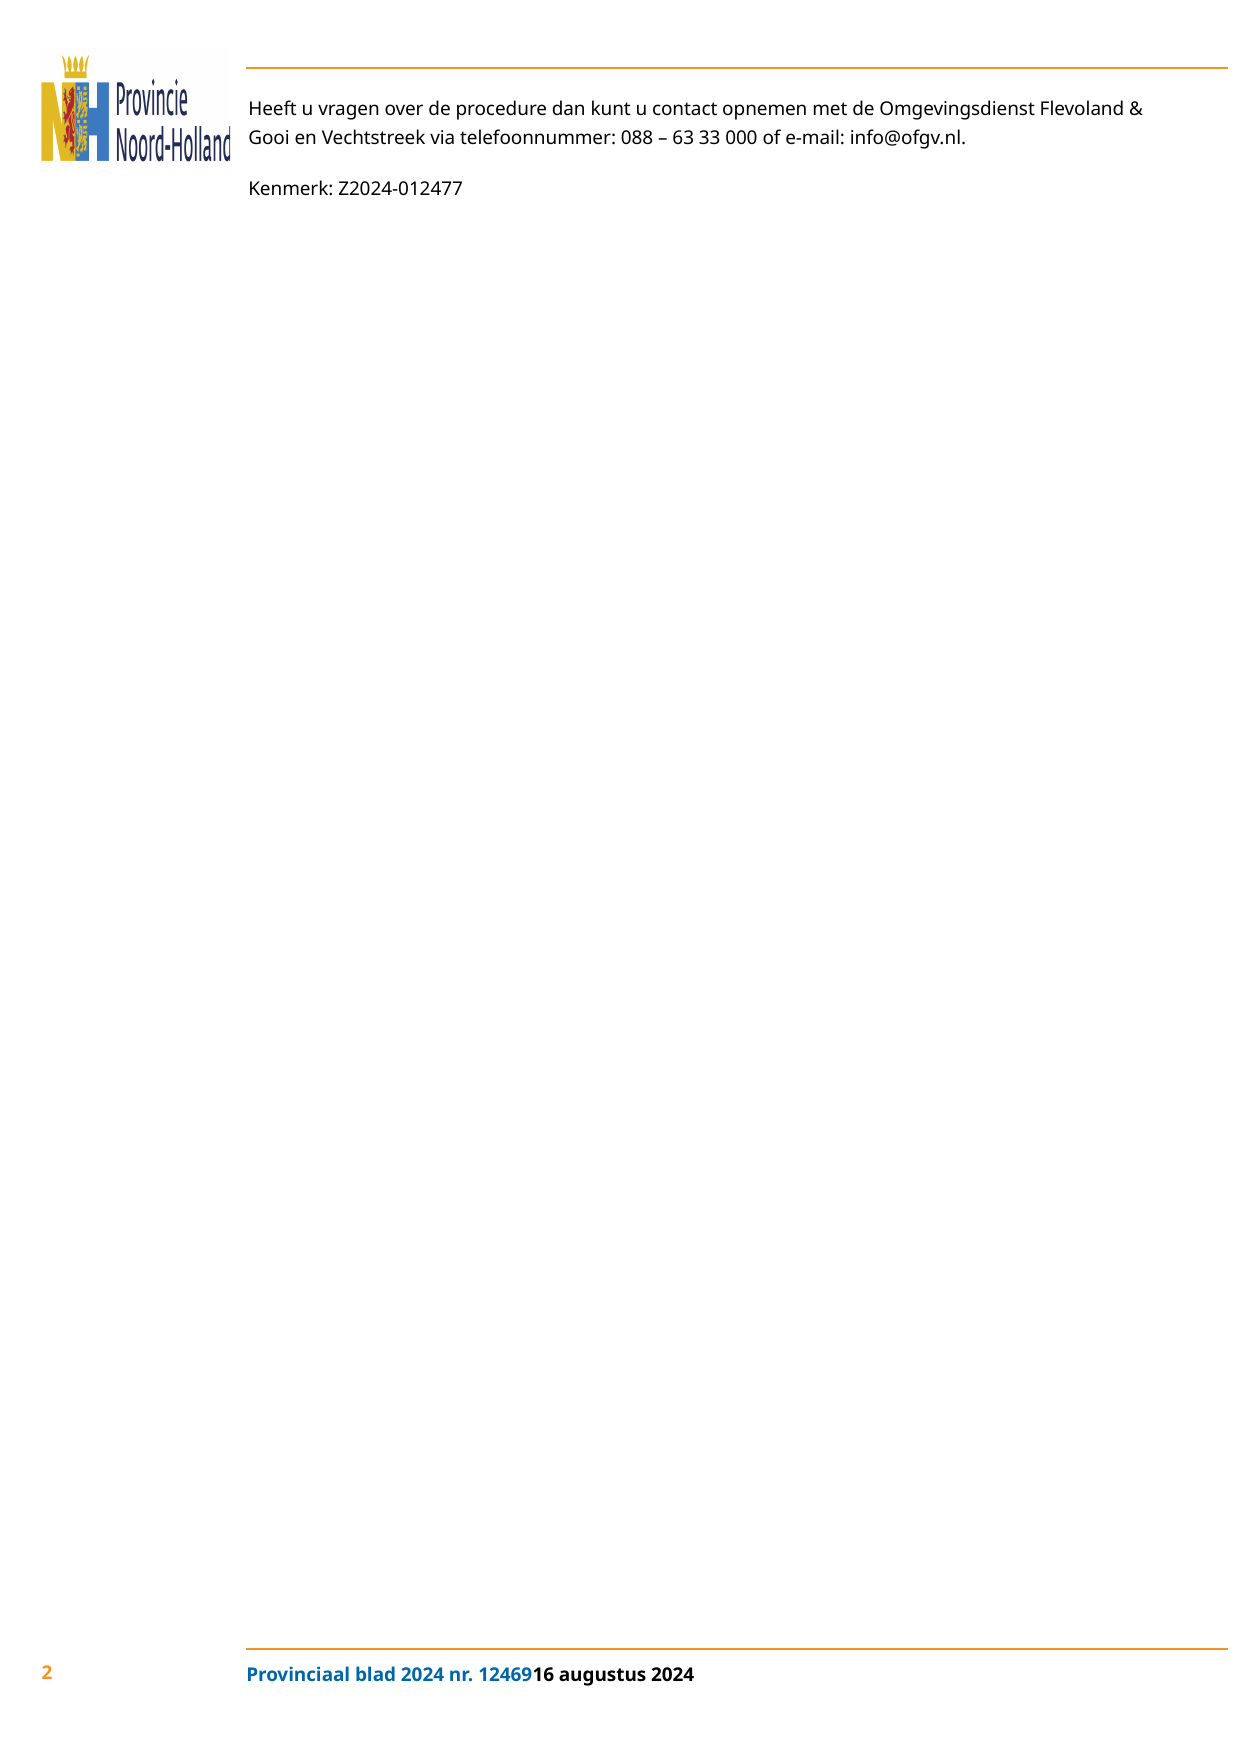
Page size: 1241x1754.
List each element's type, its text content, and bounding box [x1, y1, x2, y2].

text Kenmerk: Z2024-012477 [248, 175, 1152, 201]
picture [41, 47, 231, 172]
text Heeft u vragen over de procedure dan kunt u contact opnemen met de Omgevingsdienst Flevoland & Gooi en Vechtstreek via telefoonnummer: 088 – 63 33 000 of e-mail: info@ofgv.nl. [248, 95, 1152, 150]
